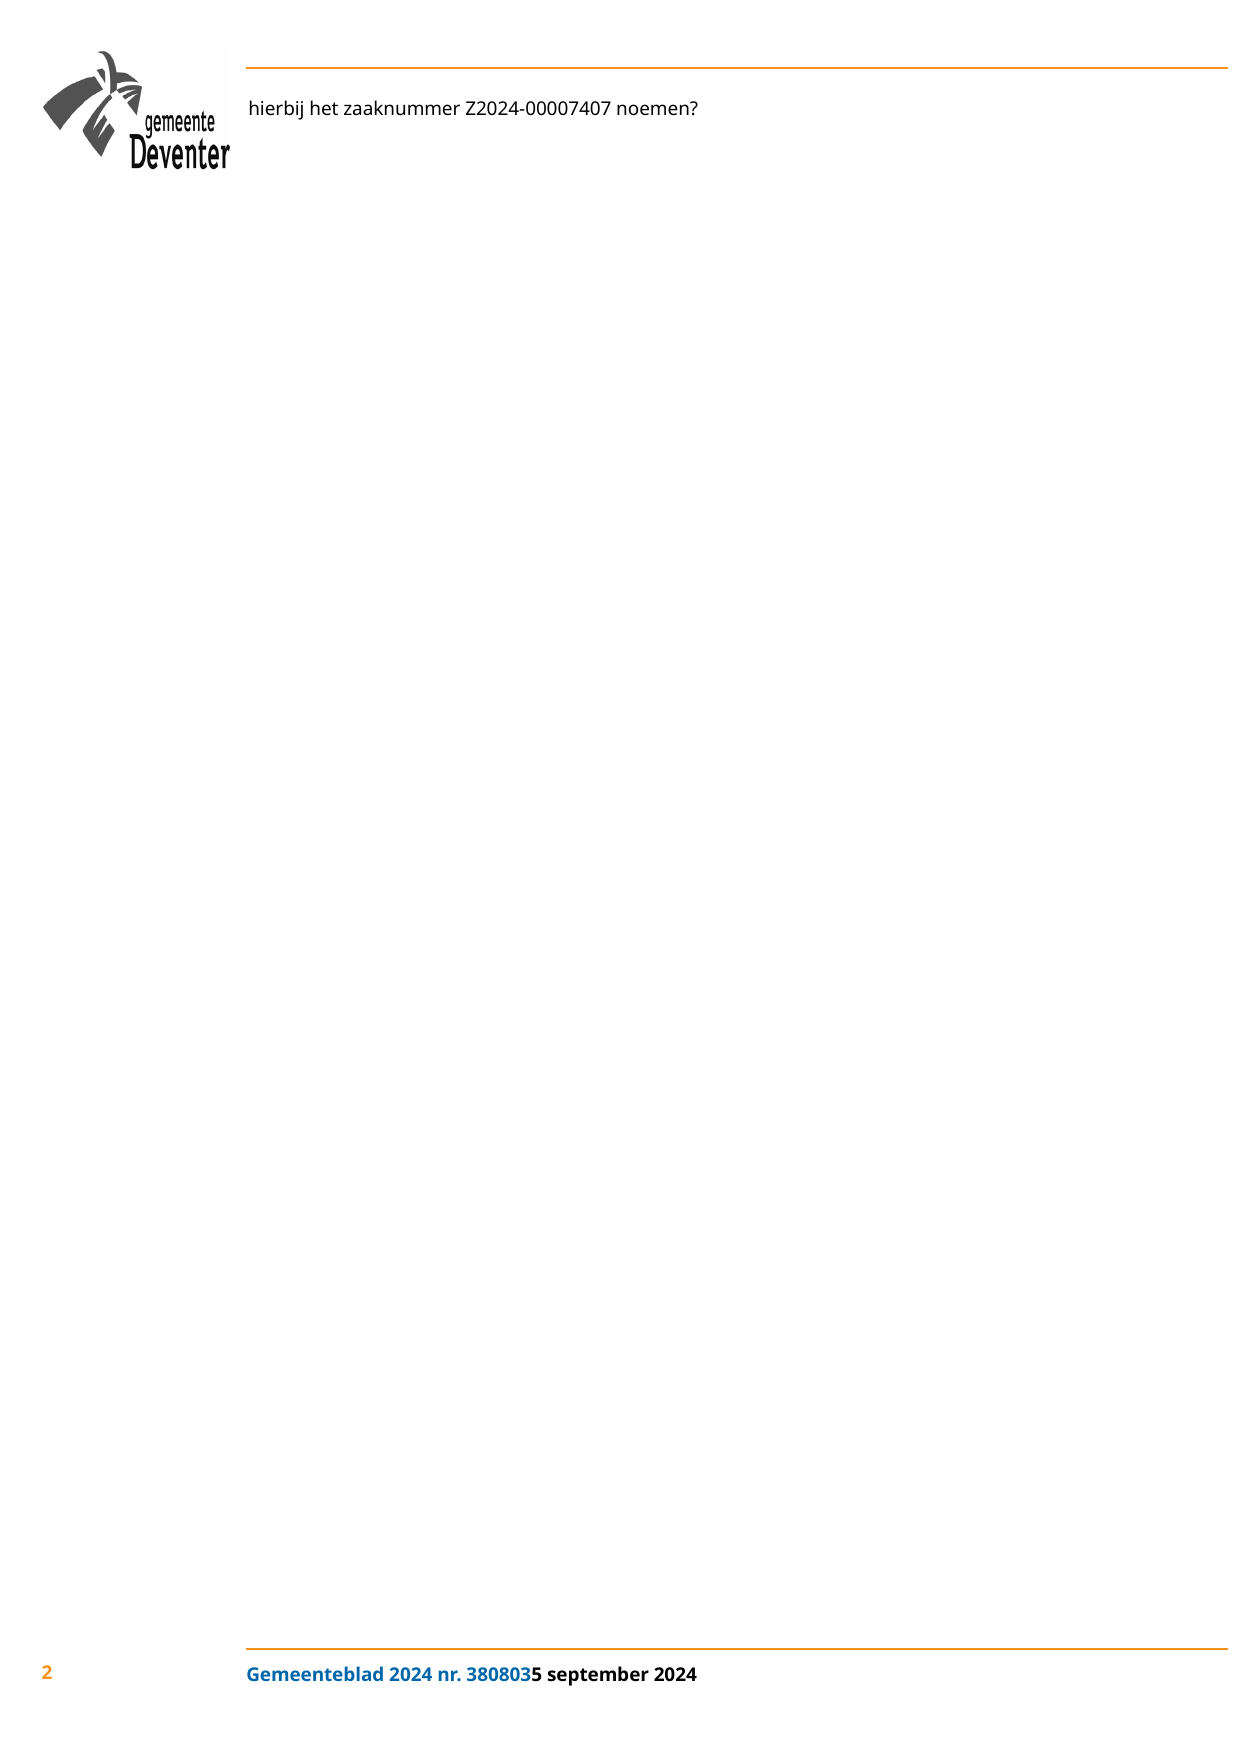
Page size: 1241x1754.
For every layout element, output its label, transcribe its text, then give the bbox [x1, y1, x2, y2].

text hierbij het zaaknummer Z2024-00007407 noemen? [248, 95, 1152, 121]
picture [41, 47, 231, 172]
